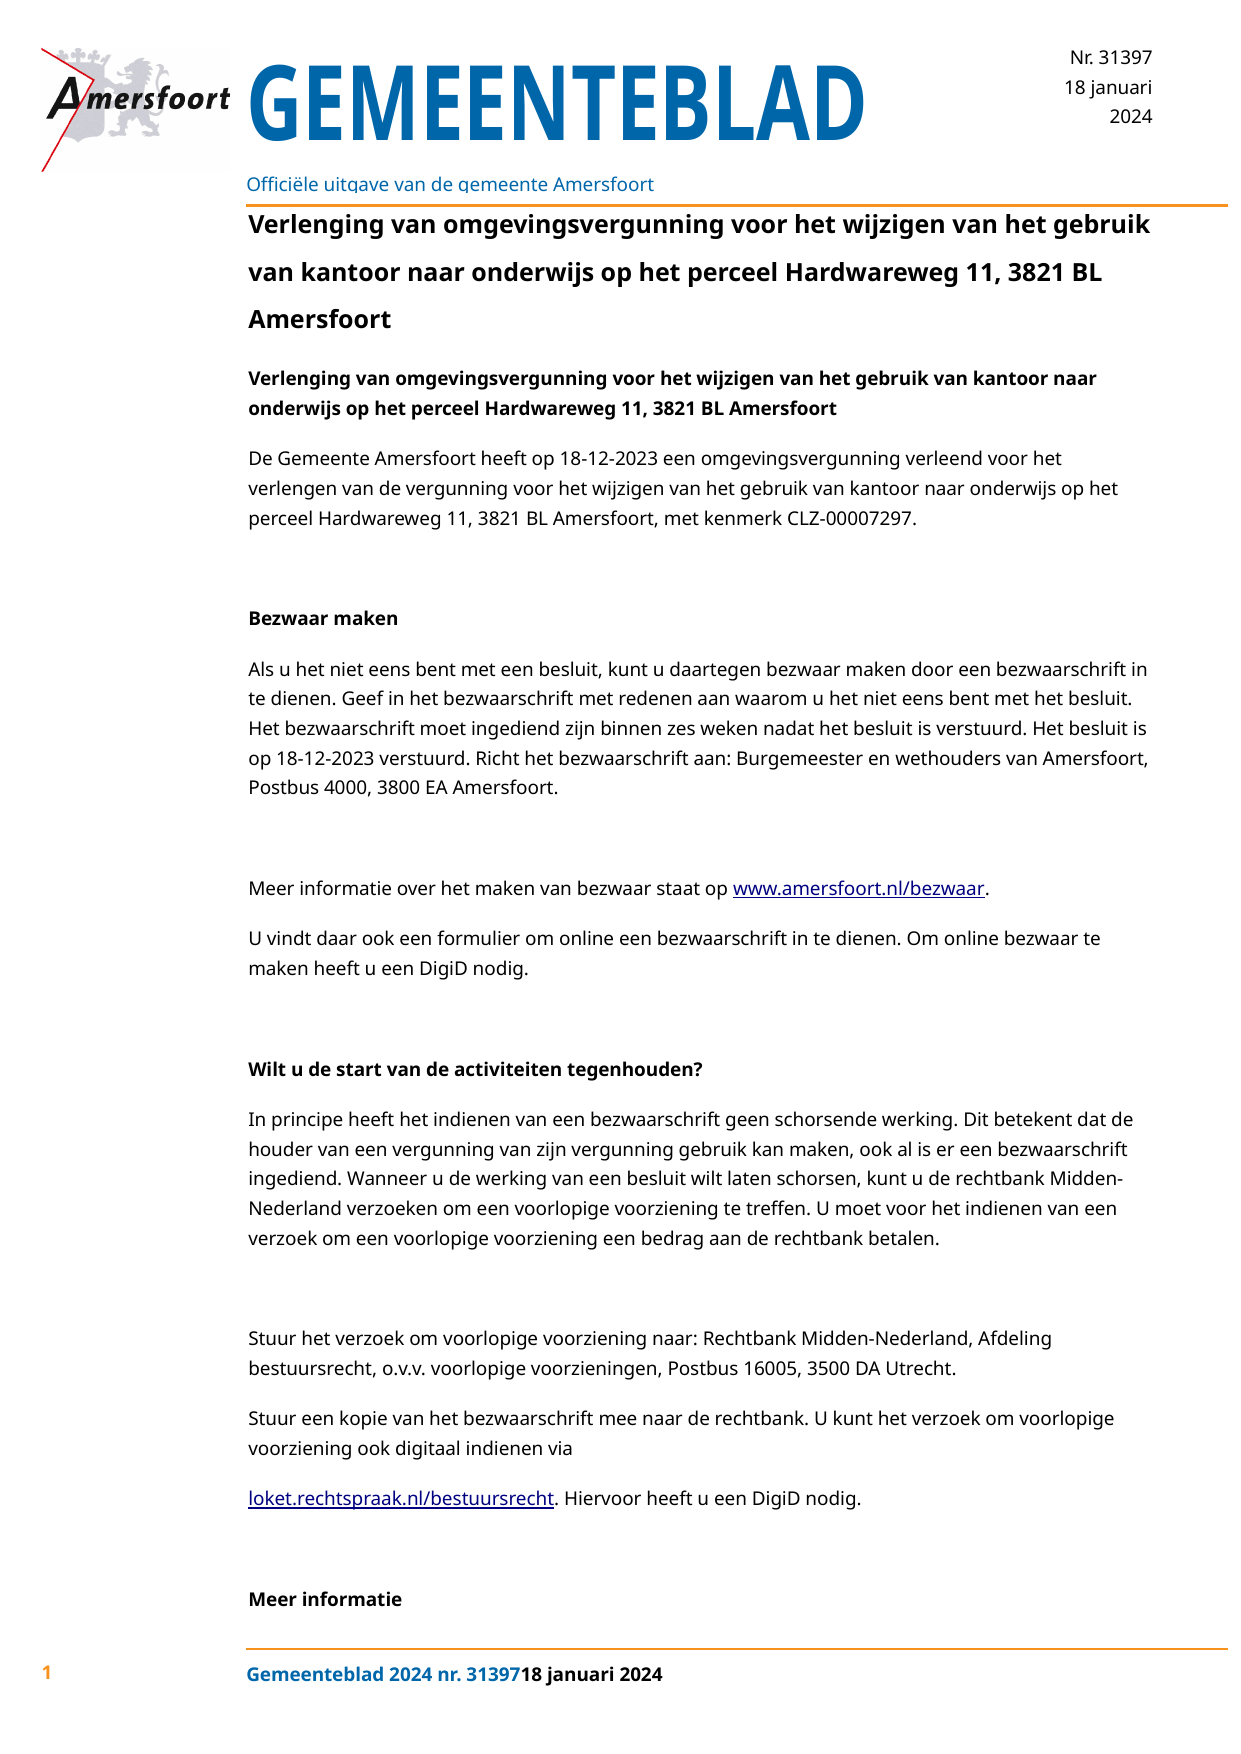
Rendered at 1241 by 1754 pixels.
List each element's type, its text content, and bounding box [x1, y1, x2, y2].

text Meer informatie over het maken van bezwaar staat op www.amersfoort.nl/bezwaar. [248, 875, 1152, 901]
text Meer informatie [248, 1586, 1152, 1612]
picture [41, 47, 231, 172]
text Bezwaar maken [248, 606, 1152, 631]
text Wilt u de start van de activiteiten tegenhouden? [248, 1056, 1152, 1082]
text U vindt daar ook een formulier om online een bezwaarschrift in te dienen. Om online bezwaar te maken heeft u een DigiD nodig. [248, 926, 1152, 981]
text Stuur het verzoek om voorlopige voorziening naar: Rechtbank Midden-Nederland, Afdeling bestuursrecht, o.v.v. voorlopige voorzieningen, Postbus 16005, 3500 DA Utrecht. [248, 1326, 1152, 1381]
text Verlenging van omgevingsvergunning voor het wijzigen van het gebruik van kantoor naar onderwijs op het perceel Hardwareweg 11, 3821 BL Amersfoort [248, 207, 1152, 336]
text De Gemeente Amersfoort heeft op 18-12-2023 een omgevingsvergunning verleend voor het verlengen van de vergunning voor het wijzigen van het gebruik van kantoor naar onderwijs op het perceel Hardwareweg 11, 3821 BL Amersfoort, met kenmerk CLZ-00007297. [248, 446, 1152, 530]
text loket.rechtspraak.nl/bestuursrecht. Hiervoor heeft u een DigiD nodig. [248, 1486, 1152, 1511]
text Als u het niet eens bent met een besluit, kunt u daartegen bezwaar maken door een bezwaarschrift in te dienen. Geef in het bezwaarschrift met redenen aan waarom u het niet eens bent met het besluit. Het bezwaarschrift moet ingediend zijn binnen zes weken nadat het besluit is verstuurd. Het besluit is op 18-12-2023 verstuurd. Richt het bezwaarschrift aan: Burgemeester en wethouders van Amersfoort, Postbus 4000, 3800 EA Amersfoort. [248, 656, 1152, 800]
text In principe heeft het indienen van een bezwaarschrift geen schorsende werking. Dit betekent dat de houder van een vergunning van zijn vergunning gebruik kan maken, ook al is er een bezwaarschrift ingediend. Wanneer u de werking van een besluit wilt laten schorsen, kunt u de rechtbank Midden-Nederland verzoeken om een voorlopige voorziening te treffen. U moet voor het indienen van een verzoek om een voorlopige voorziening een bedrag aan de rechtbank betalen. [248, 1106, 1152, 1250]
text Verlenging van omgevingsvergunning voor het wijzigen van het gebruik van kantoor naar onderwijs op het perceel Hardwareweg 11, 3821 BL Amersfoort [248, 366, 1152, 421]
text Stuur een kopie van het bezwaarschrift mee naar de rechtbank. U kunt het verzoek om voorlopige voorziening ook digitaal indienen via [248, 1406, 1152, 1461]
